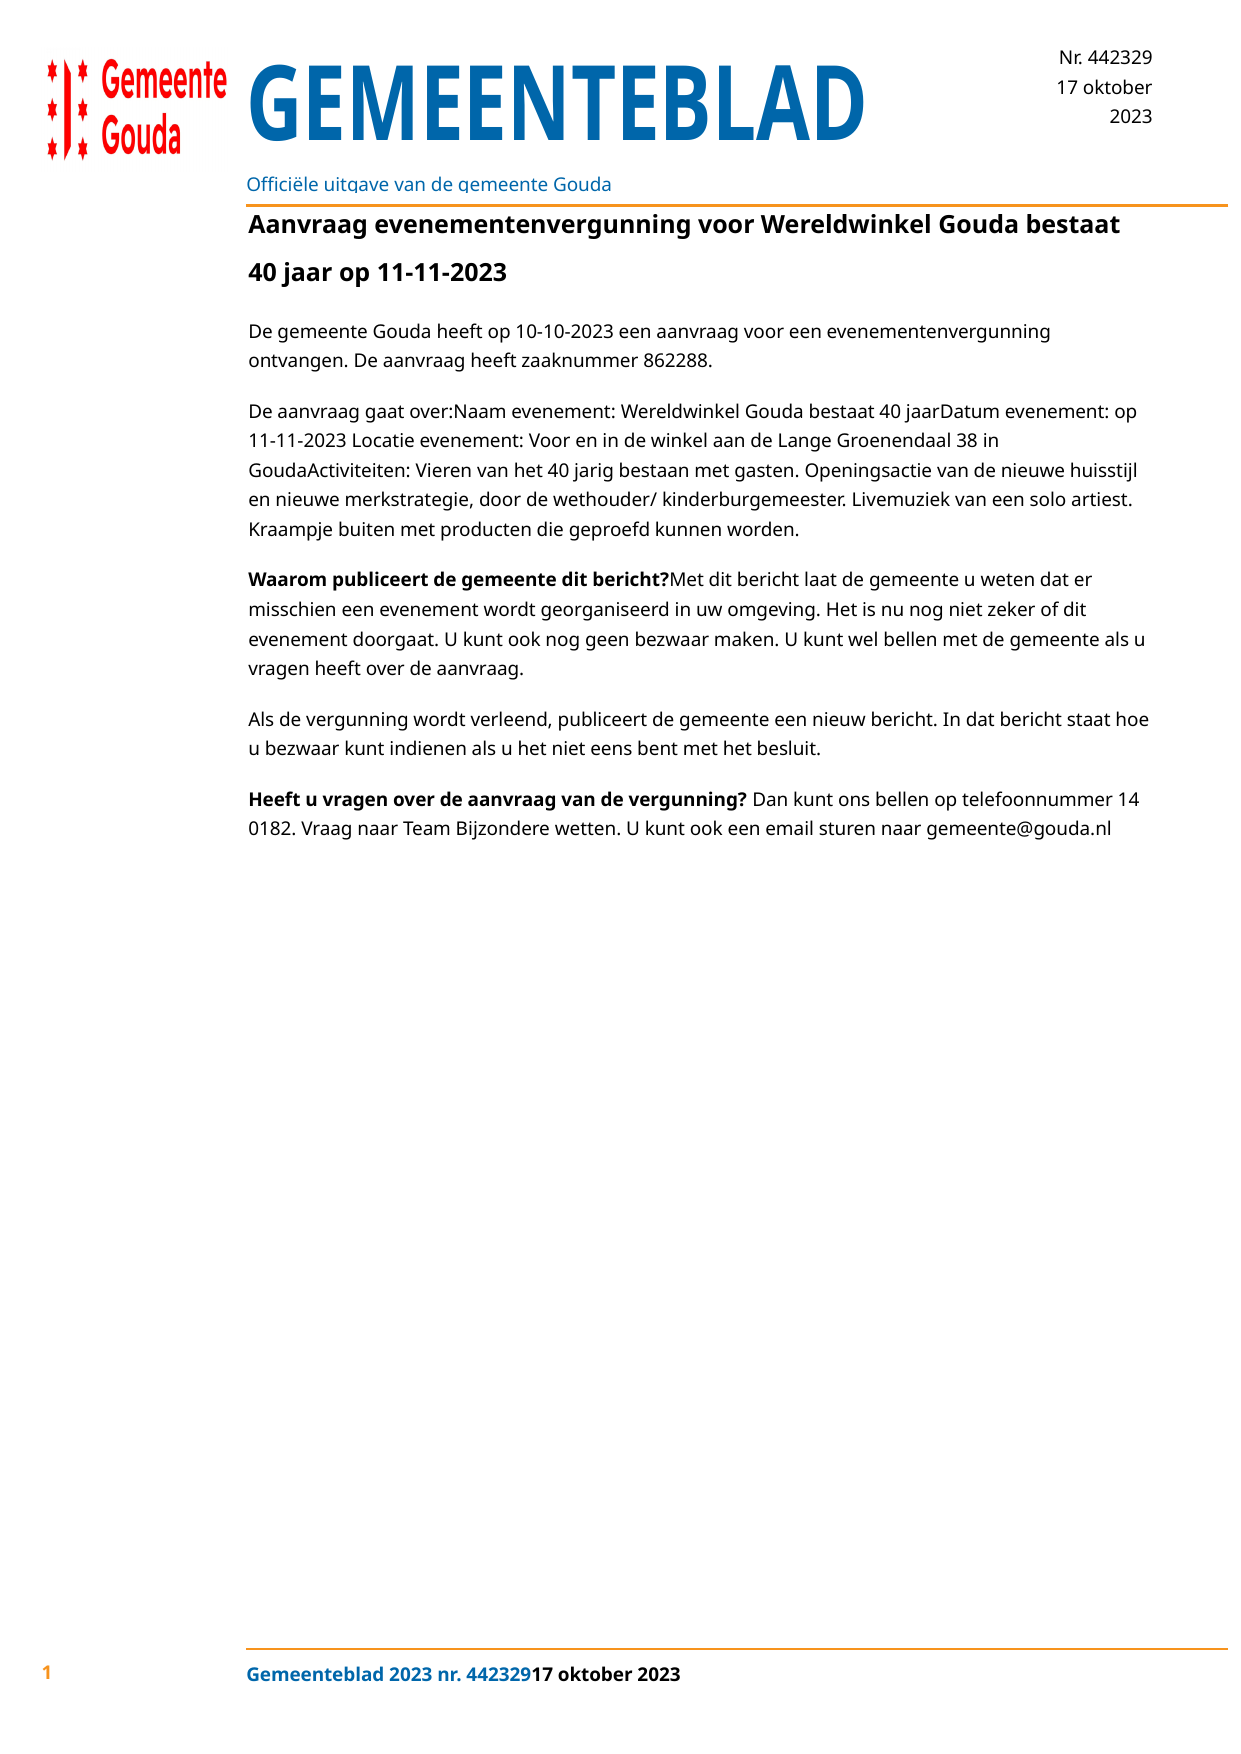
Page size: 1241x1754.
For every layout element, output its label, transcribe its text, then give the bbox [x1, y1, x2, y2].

text Als de vergunning wordt verleend, publiceert de gemeente een nieuw bericht. In dat bericht staat hoe u bezwaar kunt indienen als u het niet eens bent met het besluit. [248, 706, 1152, 761]
text De gemeente Gouda heeft op 10-10-2023 een aanvraag voor een evenementenvergunning ontvangen. De aanvraag heeft zaaknummer 862288. [248, 318, 1152, 373]
text Waarom publiceert de gemeente dit bericht?Met dit bericht laat de gemeente u weten dat er misschien een evenement wordt georganiseerd in uw omgeving. Het is nu nog niet zeker of dit evenement doorgaat. U kunt ook nog geen bezwaar maken. U kunt wel bellen met de gemeente als u vragen heeft over de aanvraag. [248, 567, 1152, 681]
text De aanvraag gaat over:Naam evenement: Wereldwinkel Gouda bestaat 40 jaarDatum evenement: op 11-11-2023 Locatie evenement: Voor en in de winkel aan de Lange Groenendaal 38 in GoudaActiviteiten: Vieren van het 40 jarig bestaan met gasten. Openingsactie van de nieuwe huisstijl en nieuwe merkstrategie, door de wethouder/ kinderburgemeester. Livemuziek van een solo artiest. Kraampje buiten met producten die geproefd kunnen worden. [248, 398, 1152, 542]
picture [41, 47, 231, 172]
text Aanvraag evenementenvergunning voor Wereldwinkel Gouda bestaat 40 jaar op 11-11-2023 [248, 207, 1152, 288]
text Heeft u vragen over de aanvraag van de vergunning? Dan kunt ons bellen op telefoonnummer 14 0182. Vraag naar Team Bijzondere wetten. U kunt ook een email sturen naar gemeente@gouda.nl [248, 786, 1152, 841]
